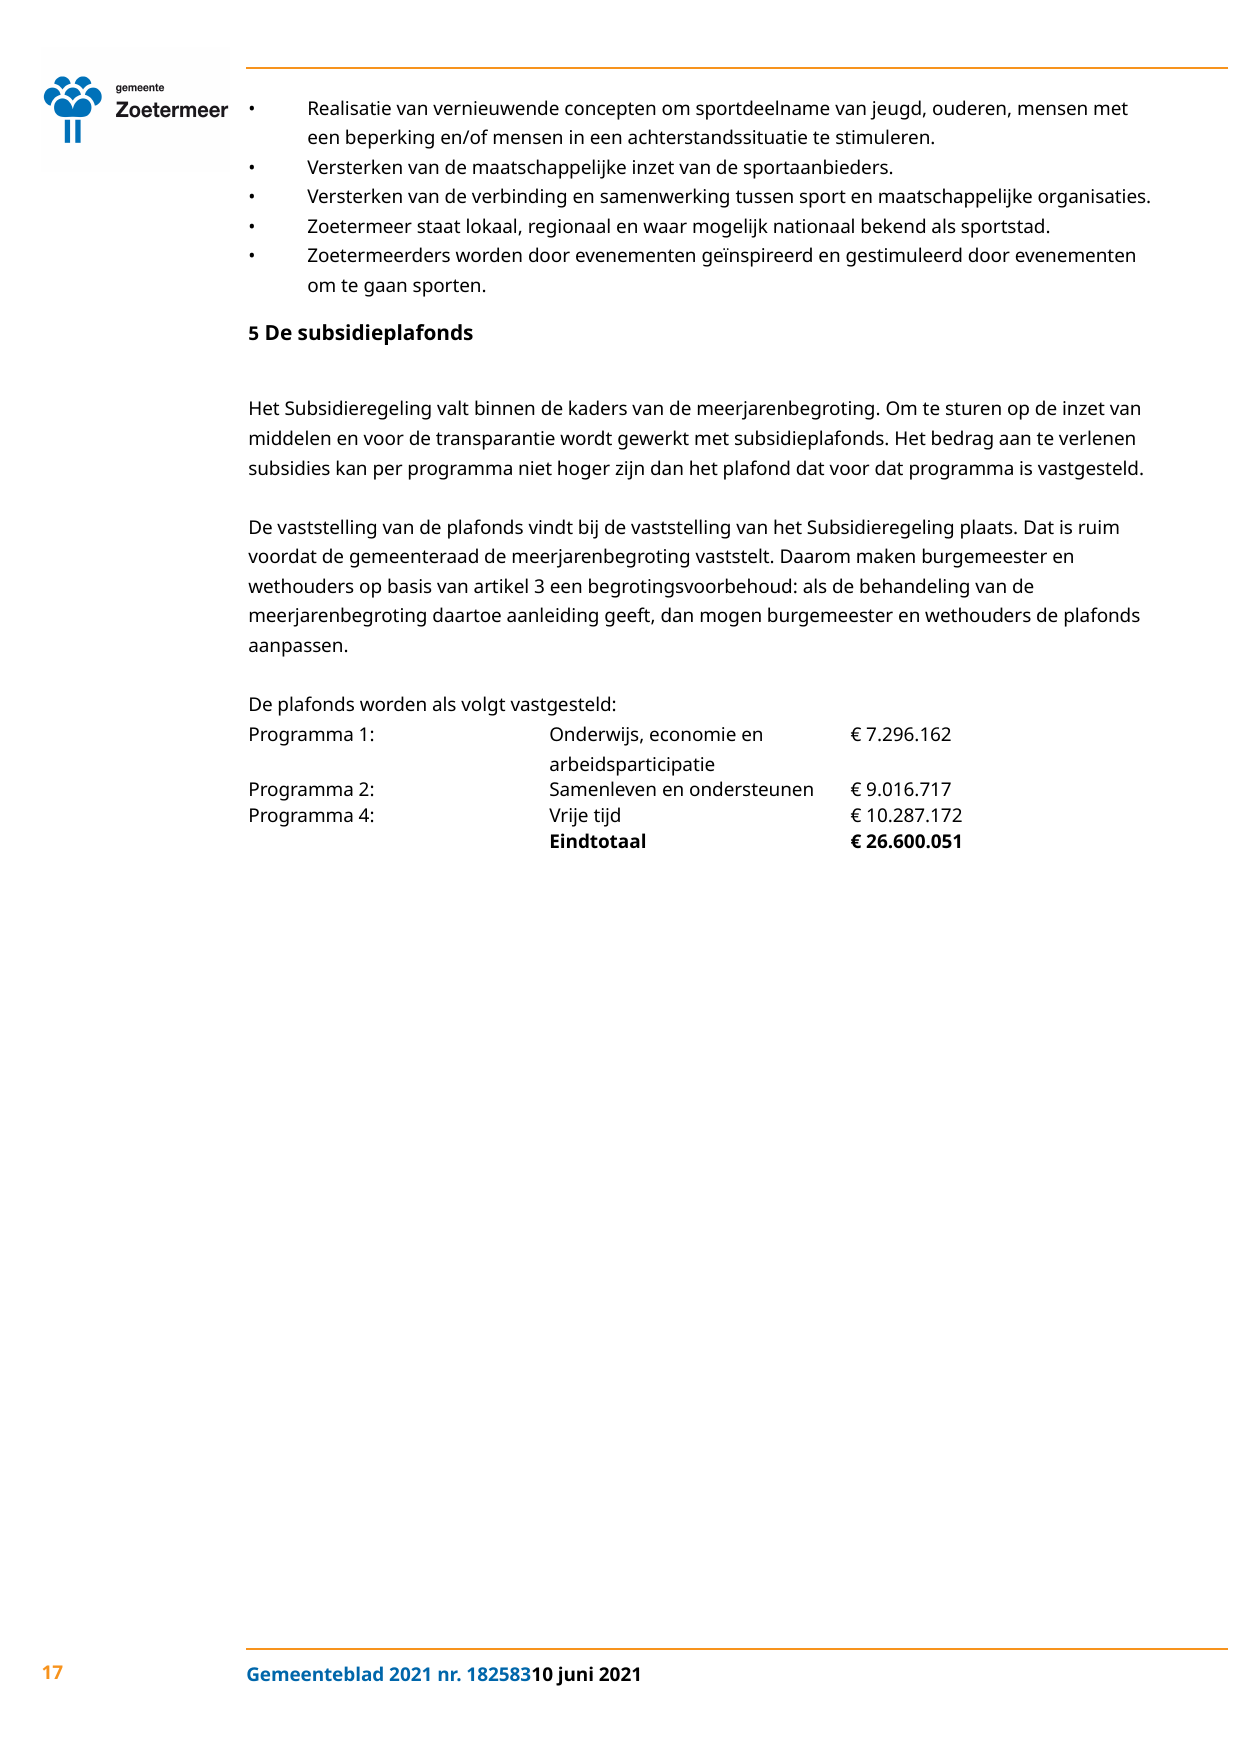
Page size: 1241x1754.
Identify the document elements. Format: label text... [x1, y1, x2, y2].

table_cell Programma 4: [248, 802, 549, 828]
text De plafonds worden als volgt vastgesteld: [248, 691, 1152, 717]
table_cell € 26.600.051 [850, 828, 1152, 854]
table_cell [248, 828, 549, 854]
list Realisatie van vernieuwende concepten om sportdeelname van jeugd, ouderen, mensen met een beperking en/of mensen in een achterstandssituatie te stimuleren. [248, 95, 1152, 150]
table_cell Vrije tijd [549, 802, 850, 828]
list Zoetermeer staat lokaal, regionaal en waar mogelijk nationaal bekend als sportstad. [248, 213, 1152, 239]
table_cell Samenleven en ondersteunen [549, 776, 850, 802]
table_cell Programma 2: [248, 776, 549, 802]
table_cell € 9.016.717 [850, 776, 1152, 802]
table_header Programma 1: [248, 721, 549, 776]
table_header Onderwijs, economie en arbeidsparticipatie [549, 721, 850, 776]
table_header € 7.296.162 [850, 721, 1152, 776]
text De vaststelling van de plafonds vindt bij de vaststelling van het Subsidieregeling plaats. Dat is ruim voordat de gemeenteraad de meerjarenbegroting vaststelt. Daarom maken burgemeester en wethouders op basis van artikel 3 een begrotingsvoorbehoud: als de behandeling van de meerjarenbegroting daartoe aanleiding geeft, dan mogen burgemeester en wethouders de plafonds aanpassen. [248, 514, 1152, 658]
table_cell € 10.287.172 [850, 802, 1152, 828]
picture [41, 47, 231, 172]
list Zoetermeerders worden door evenementen geïnspireerd en gestimuleerd door evenementen om te gaan sporten. [248, 243, 1152, 298]
text Het Subsidieregeling valt binnen de kaders van de meerjarenbegroting. Om te sturen op de inzet van middelen en voor de transparantie wordt gewerkt met subsidieplafonds. Het bedrag aan te verlenen subsidies kan per programma niet hoger zijn dan het plafond dat voor dat programma is vastgesteld. [248, 396, 1152, 481]
list Versterken van de verbinding en samenwerking tussen sport en maatschappelijke organisaties. [248, 183, 1152, 209]
text 5 De subsidieplafonds [248, 318, 1152, 346]
table_cell Eindtotaal [549, 828, 850, 854]
list Versterken van de maatschappelijke inzet van de sportaanbieders. [248, 154, 1152, 180]
